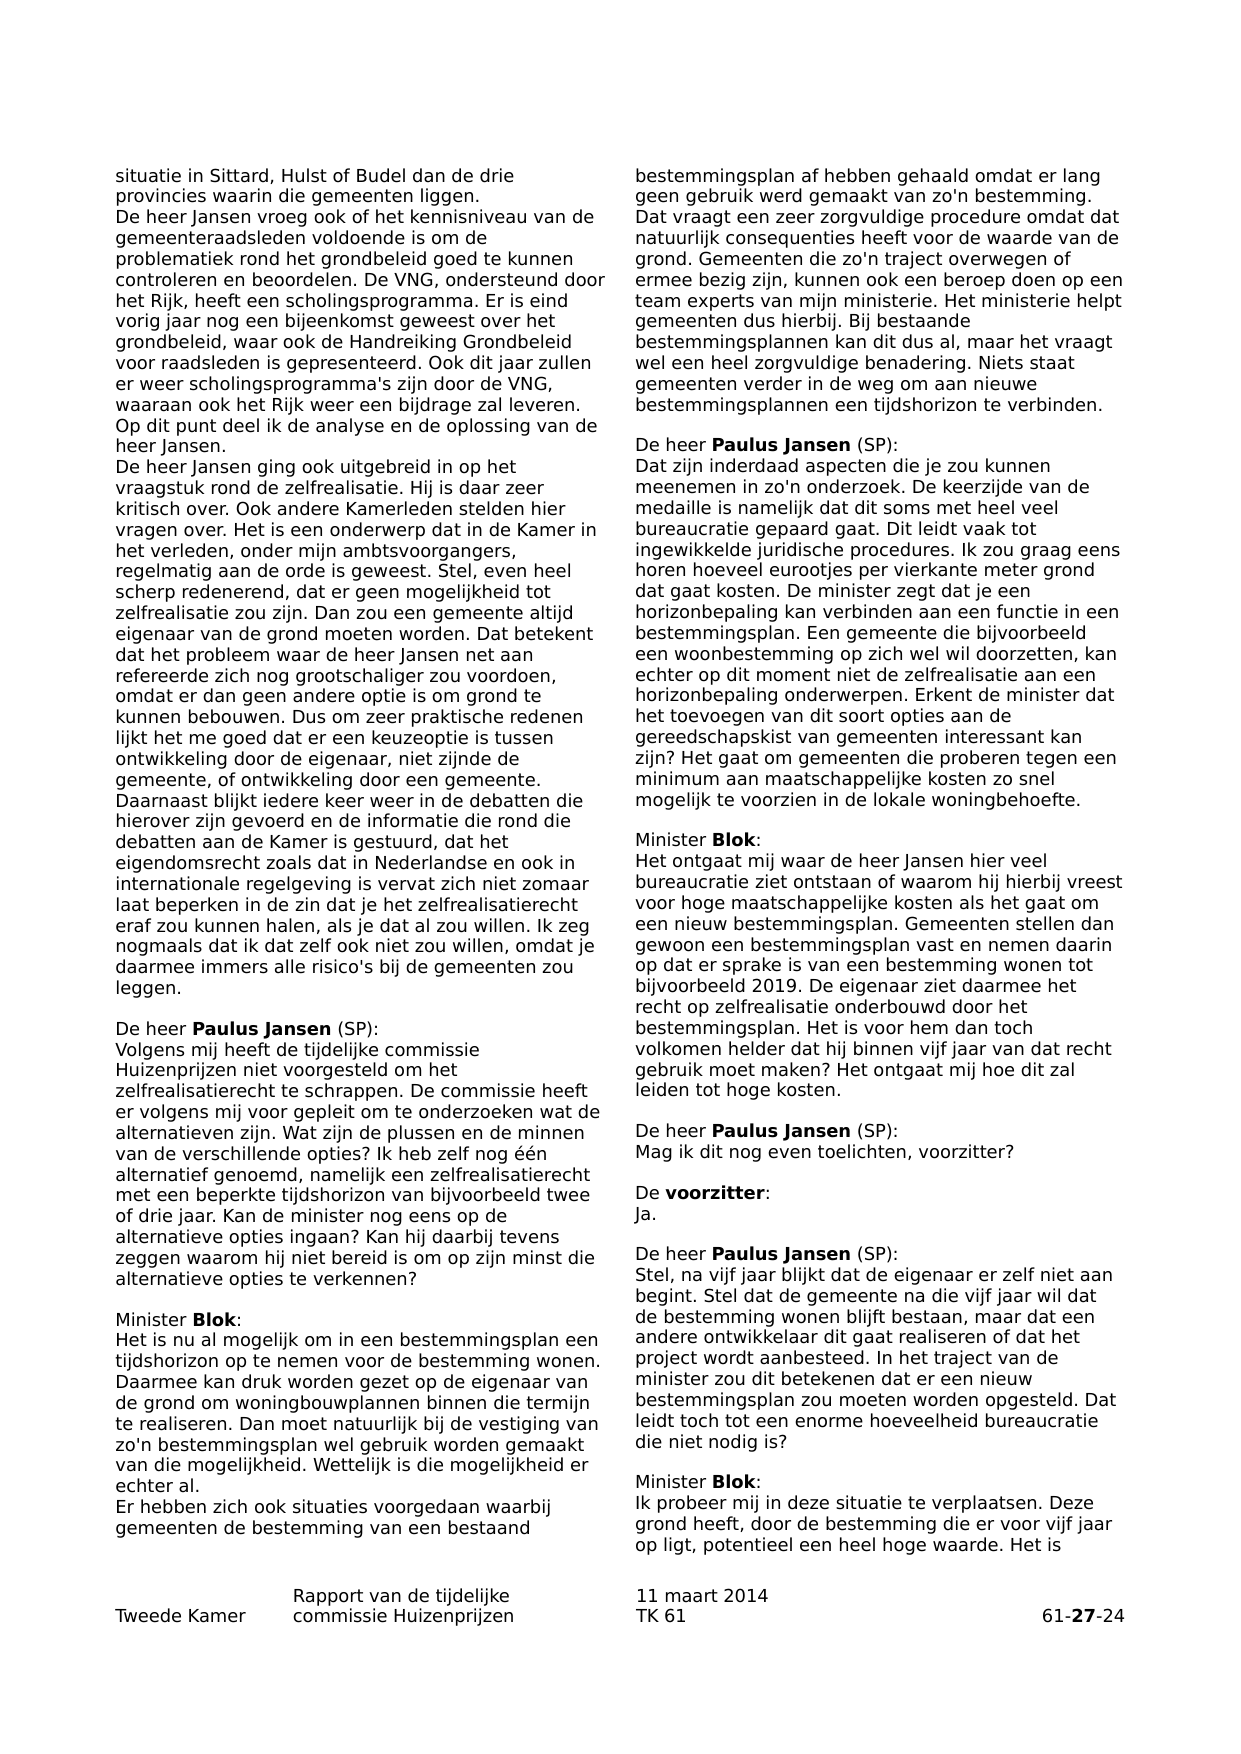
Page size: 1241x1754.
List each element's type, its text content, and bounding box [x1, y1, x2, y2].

text Minister Blok: [635, 830, 1125, 851]
text Er hebben zich ook situaties voorgedaan waarbij gemeenten de bestemming van een bestaand [115, 1497, 605, 1538]
text De heer Jansen ging ook uitgebreid in op het vraagstuk rond de zelfrealisatie. Hij is daar zeer kritisch over. Ook andere Kamerleden stelden hier vragen over. Het is een onderwerp dat in de Kamer in het verleden, onder mijn ambtsvoorgangers, regelmatig aan de orde is geweest. Stel, even heel scherp redenerend, dat er geen mogelijkheid tot zelfrealisatie zou zijn. Dan zou een gemeente altijd eigenaar van de grond moeten worden. Dat betekent dat het probleem waar de heer Jansen net aan refereerde zich nog grootschaliger zou voordoen, omdat er dan geen andere optie is om grond te kunnen bebouwen. Dus om zeer praktische redenen lijkt het me goed dat er een keuzeoptie is tussen ontwikkeling door de eigenaar, niet zijnde de gemeente, of ontwikkeling door een gemeente. [115, 457, 605, 790]
text De heer Paulus Jansen (SP): [635, 1244, 1125, 1265]
text Volgens mij heeft de tijdelijke commissie Huizenprijzen niet voorgesteld om het zelfrealisatierecht te schrappen. De commissie heeft er volgens mij voor gepleit om te onderzoeken wat de alternatieven zijn. Wat zijn de plussen en de minnen van de verschillende opties? Ik heb zelf nog één alternatief genoemd, namelijk een zelfrealisatierecht met een beperkte tijdshorizon van bijvoorbeeld twee of drie jaar. Kan de minister nog eens op de alternatieve opties ingaan? Kan hij daarbij tevens zeggen waarom hij niet bereid is om op zijn minst die alternatieve opties te verkennen? [115, 1039, 605, 1289]
text De heer Jansen vroeg ook of het kennisniveau van de gemeenteraadsleden voldoende is om de problematiek rond het grondbeleid goed te kunnen controleren en beoordelen. De VNG, ondersteund door het Rijk, heeft een scholingsprogramma. Er is eind vorig jaar nog een bijeenkomst geweest over het grondbeleid, waar ook de Handreiking Grondbeleid voor raadsleden is gepresenteerd. Ook dit jaar zullen er weer scholingsprogramma's zijn door de VNG, waaraan ook het Rijk weer een bijdrage zal leveren. Op dit punt deel ik de analyse en de oplossing van de heer Jansen. [115, 207, 605, 457]
text Daarnaast blijkt iedere keer weer in de debatten die hierover zijn gevoerd en de informatie die rond die debatten aan de Kamer is gestuurd, dat het eigendomsrecht zoals dat in Nederlandse en ook in internationale regelgeving is vervat zich niet zomaar laat beperken in de zin dat je het zelfrealisatierecht eraf zou kunnen halen, als je dat al zou willen. Ik zeg nogmaals dat ik dat zelf ook niet zou willen, omdat je daarmee immers alle risico's bij de gemeenten zou leggen. [115, 790, 605, 999]
text De voorzitter: [635, 1182, 1125, 1203]
text Minister Blok: [635, 1472, 1125, 1493]
text De heer Paulus Jansen (SP): [635, 1121, 1125, 1142]
text bestemmingsplan af hebben gehaald omdat er lang geen gebruik werd gemaakt van zo'n bestemming. Dat vraagt een zeer zorgvuldige procedure omdat dat natuurlijk consequenties heeft voor de waarde van de grond. Gemeenten die zo'n traject overwegen of ermee bezig zijn, kunnen ook een beroep doen op een team experts van mijn ministerie. Het ministerie helpt gemeenten dus hierbij. Bij bestaande bestemmingsplannen kan dit dus al, maar het vraagt wel een heel zorgvuldige benadering. Niets staat gemeenten verder in de weg om aan nieuwe bestemmingsplannen een tijdshorizon te verbinden. [635, 165, 1125, 415]
text De heer Paulus Jansen (SP): [635, 435, 1125, 456]
text De heer Paulus Jansen (SP): [115, 1019, 605, 1039]
text Dat zijn inderdaad aspecten die je zou kunnen meenemen in zo'n onderzoek. De keerzijde van de medaille is namelijk dat dit soms met heel veel bureaucratie gepaard gaat. Dit leidt vaak tot ingewikkelde juridische procedures. Ik zou graag eens horen hoeveel eurootjes per vierkante meter grond dat gaat kosten. De minister zegt dat je een horizonbepaling kan verbinden aan een functie in een bestemmingsplan. Een gemeente die bijvoorbeeld een woonbestemming op zich wel wil doorzetten, kan echter op dit moment niet de zelfrealisatie aan een horizonbepaling onderwerpen. Erkent de minister dat het toevoegen van dit soort opties aan de gereedschapskist van gemeenten interessant kan zijn? Het gaat om gemeenten die proberen tegen een minimum aan maatschappelijke kosten zo snel mogelijk te voorzien in de lokale woningbehoefte. [635, 456, 1125, 810]
text Het ontgaat mij waar de heer Jansen hier veel bureaucratie ziet ontstaan of waarom hij hierbij vreest voor hoge maatschappelijke kosten als het gaat om een nieuw bestemmingsplan. Gemeenten stellen dan gewoon een bestemmingsplan vast en nemen daarin op dat er sprake is van een bestemming wonen tot bijvoorbeeld 2019. De eigenaar ziet daarmee het recht op zelfrealisatie onderbouwd door het bestemmingsplan. Het is voor hem dan toch volkomen helder dat hij binnen vijf jaar van dat recht gebruik moet maken? Het ontgaat mij hoe dit zal leiden tot hoge kosten. [635, 851, 1125, 1101]
text Ja. [635, 1203, 1125, 1224]
text situatie in Sittard, Hulst of Budel dan de drie provincies waarin die gemeenten liggen. [115, 165, 605, 207]
text Het is nu al mogelijk om in een bestemmingsplan een tijdshorizon op te nemen voor de bestemming wonen. Daarmee kan druk worden gezet op de eigenaar van de grond om woningbouwplannen binnen die termijn te realiseren. Dan moet natuurlijk bij de vestiging van zo'n bestemmingsplan wel gebruik worden gemaakt van die mogelijkheid. Wettelijk is die mogelijkheid er echter al. [115, 1330, 605, 1497]
text Ik probeer mij in deze situatie te verplaatsen. Deze grond heeft, door de bestemming die er voor vijf jaar op ligt, potentieel een heel hoge waarde. Het is [635, 1493, 1125, 1556]
text Mag ik dit nog even toelichten, voorzitter? [635, 1142, 1125, 1162]
text Stel, na vijf jaar blijkt dat de eigenaar er zelf niet aan begint. Stel dat de gemeente na die vijf jaar wil dat de bestemming wonen blijft bestaan, maar dat een andere ontwikkelaar dit gaat realiseren of dat het project wordt aanbesteed. In het traject van de minister zou dit betekenen dat er een nieuw bestemmingsplan zou moeten worden opgesteld. Dat leidt toch tot een enorme hoeveelheid bureaucratie die niet nodig is? [635, 1265, 1125, 1452]
text Minister Blok: [115, 1309, 605, 1330]
